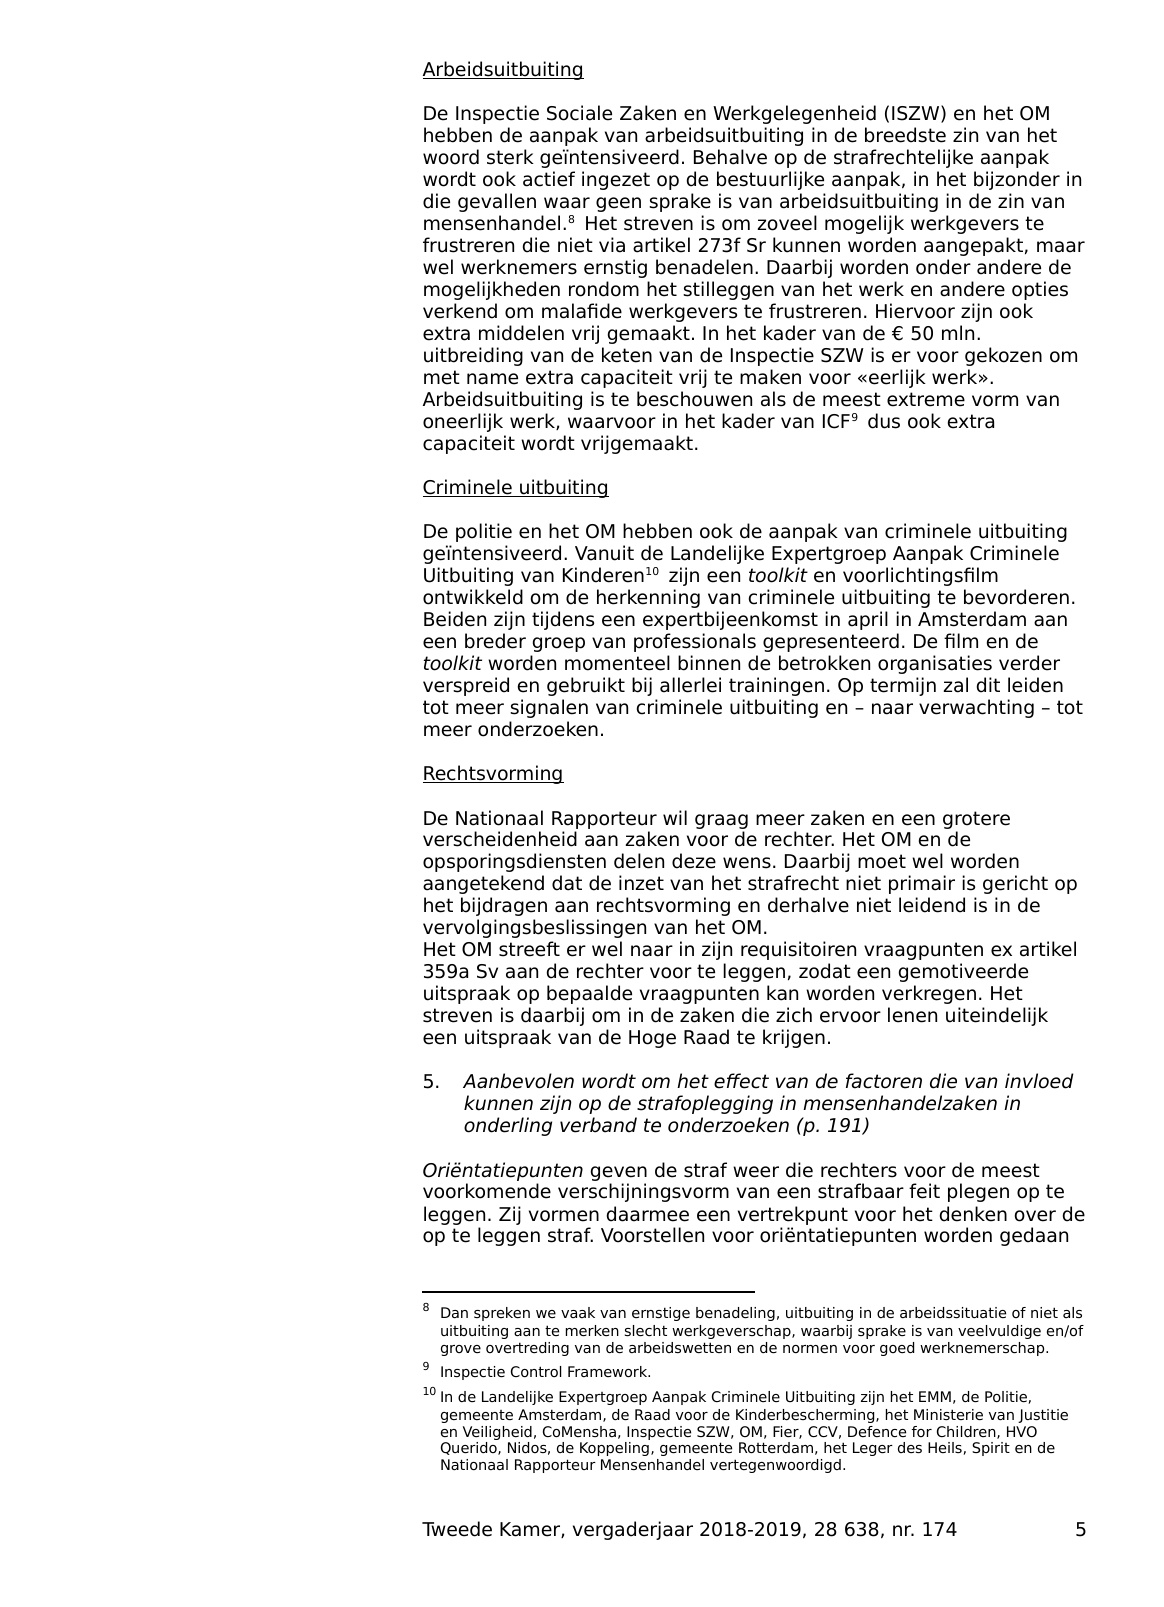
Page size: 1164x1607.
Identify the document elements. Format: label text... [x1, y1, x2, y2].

text Inspectie Control Framework. [422, 1360, 1087, 1382]
text 5. Aanbevolen wordt om het effect van de factoren die van invloed kunnen zijn op de strafoplegging in mensenhandelzaken in onderling verband te onderzoeken (p. 191) [422, 1071, 1087, 1137]
text In de Landelijke Expertgroep Aanpak Criminele Uitbuiting zijn het EMM, de Politie, gemeente Amsterdam, de Raad voor de Kinderbescherming, het Ministerie van Justitie en Veiligheid, CoMensha, Inspectie SZW, OM, Fier, CCV, Defence for Children, HVO Querido, Nidos, de Koppeling, gemeente Rotterdam, het Leger des Heils, Spirit en de Nationaal Rapporteur Mensenhandel vertegenwoordigd. [422, 1385, 1087, 1474]
subtitle Criminele uitbuiting [422, 477, 1087, 499]
subtitle Arbeidsuitbuiting [422, 59, 1087, 81]
text Dan spreken we vaak van ernstige benadeling, uitbuiting in de arbeidssituatie of niet als uitbuiting aan te merken slecht werkgeverschap, waarbij sprake is van veelvuldige en/of grove overtreding van de arbeidswetten en de normen voor goed werknemerschap. [422, 1301, 1087, 1357]
text Het OM streeft er wel naar in zijn requisitoiren vraagpunten ex artikel 359a Sv aan de rechter voor te leggen, zodat een gemotiveerde uitspraak op bepaalde vraagpunten kan worden verkregen. Het streven is daarbij om in de zaken die zich ervoor lenen uiteindelijk een uitspraak van de Hoge Raad te krijgen. [422, 939, 1087, 1049]
subtitle Rechtsvorming [422, 763, 1087, 785]
text Oriëntatiepunten geven de straf weer die rechters voor de meest voorkomende verschijningsvorm van een strafbaar feit plegen op te leggen. Zij vormen daarmee een vertrekpunt voor het denken over de op te leggen straf. Voorstellen voor oriëntatiepunten worden gedaan [422, 1159, 1087, 1247]
text De politie en het OM hebben ook de aanpak van criminele uitbuiting geïntensiveerd. Vanuit de Landelijke Expertgroep Aanpak Criminele Uitbuiting van Kinderen zijn een toolkit en voorlichtingsfilm ontwikkeld om de herkenning van criminele uitbuiting te bevorderen. Beiden zijn tijdens een expertbijeenkomst in april in Amsterdam aan een breder groep van professionals gepresenteerd. De film en de toolkit worden momenteel binnen de betrokken organisaties verder verspreid en gebruikt bij allerlei trainingen. Op termijn zal dit leiden tot meer signalen van criminele uitbuiting en – naar verwachting – tot meer onderzoeken. [422, 521, 1087, 741]
text De Nationaal Rapporteur wil graag meer zaken en een grotere verscheidenheid aan zaken voor de rechter. Het OM en de opsporingsdiensten delen deze wens. Daarbij moet wel worden aangetekend dat de inzet van het strafrecht niet primair is gericht op het bijdragen aan rechtsvorming en derhalve niet leidend is in de vervolgingsbeslissingen van het OM. [422, 807, 1087, 939]
text De Inspectie Sociale Zaken en Werkgelegenheid (ISZW) en het OM hebben de aanpak van arbeidsuitbuiting in de breedste zin van het woord sterk geïntensiveerd. Behalve op de strafrechtelijke aanpak wordt ook actief ingezet op de bestuurlijke aanpak, in het bijzonder in die gevallen waar geen sprake is van arbeidsuitbuiting in de zin van mensenhandel. Het streven is om zoveel mogelijk werkgevers te frustreren die niet via artikel 273f Sr kunnen worden aangepakt, maar wel werknemers ernstig benadelen. Daarbij worden onder andere de mogelijkheden rondom het stilleggen van het werk en andere opties verkend om malafide werkgevers te frustreren. Hiervoor zijn ook extra middelen vrij gemaakt. In het kader van de € 50 mln. uitbreiding van de keten van de Inspectie SZW is er voor gekozen om met name extra capaciteit vrij te maken voor «eerlijk werk». Arbeidsuitbuiting is te beschouwen als de meest extreme vorm van oneerlijk werk, waarvoor in het kader van ICF dus ook extra capaciteit wordt vrijgemaakt. [422, 103, 1087, 455]
